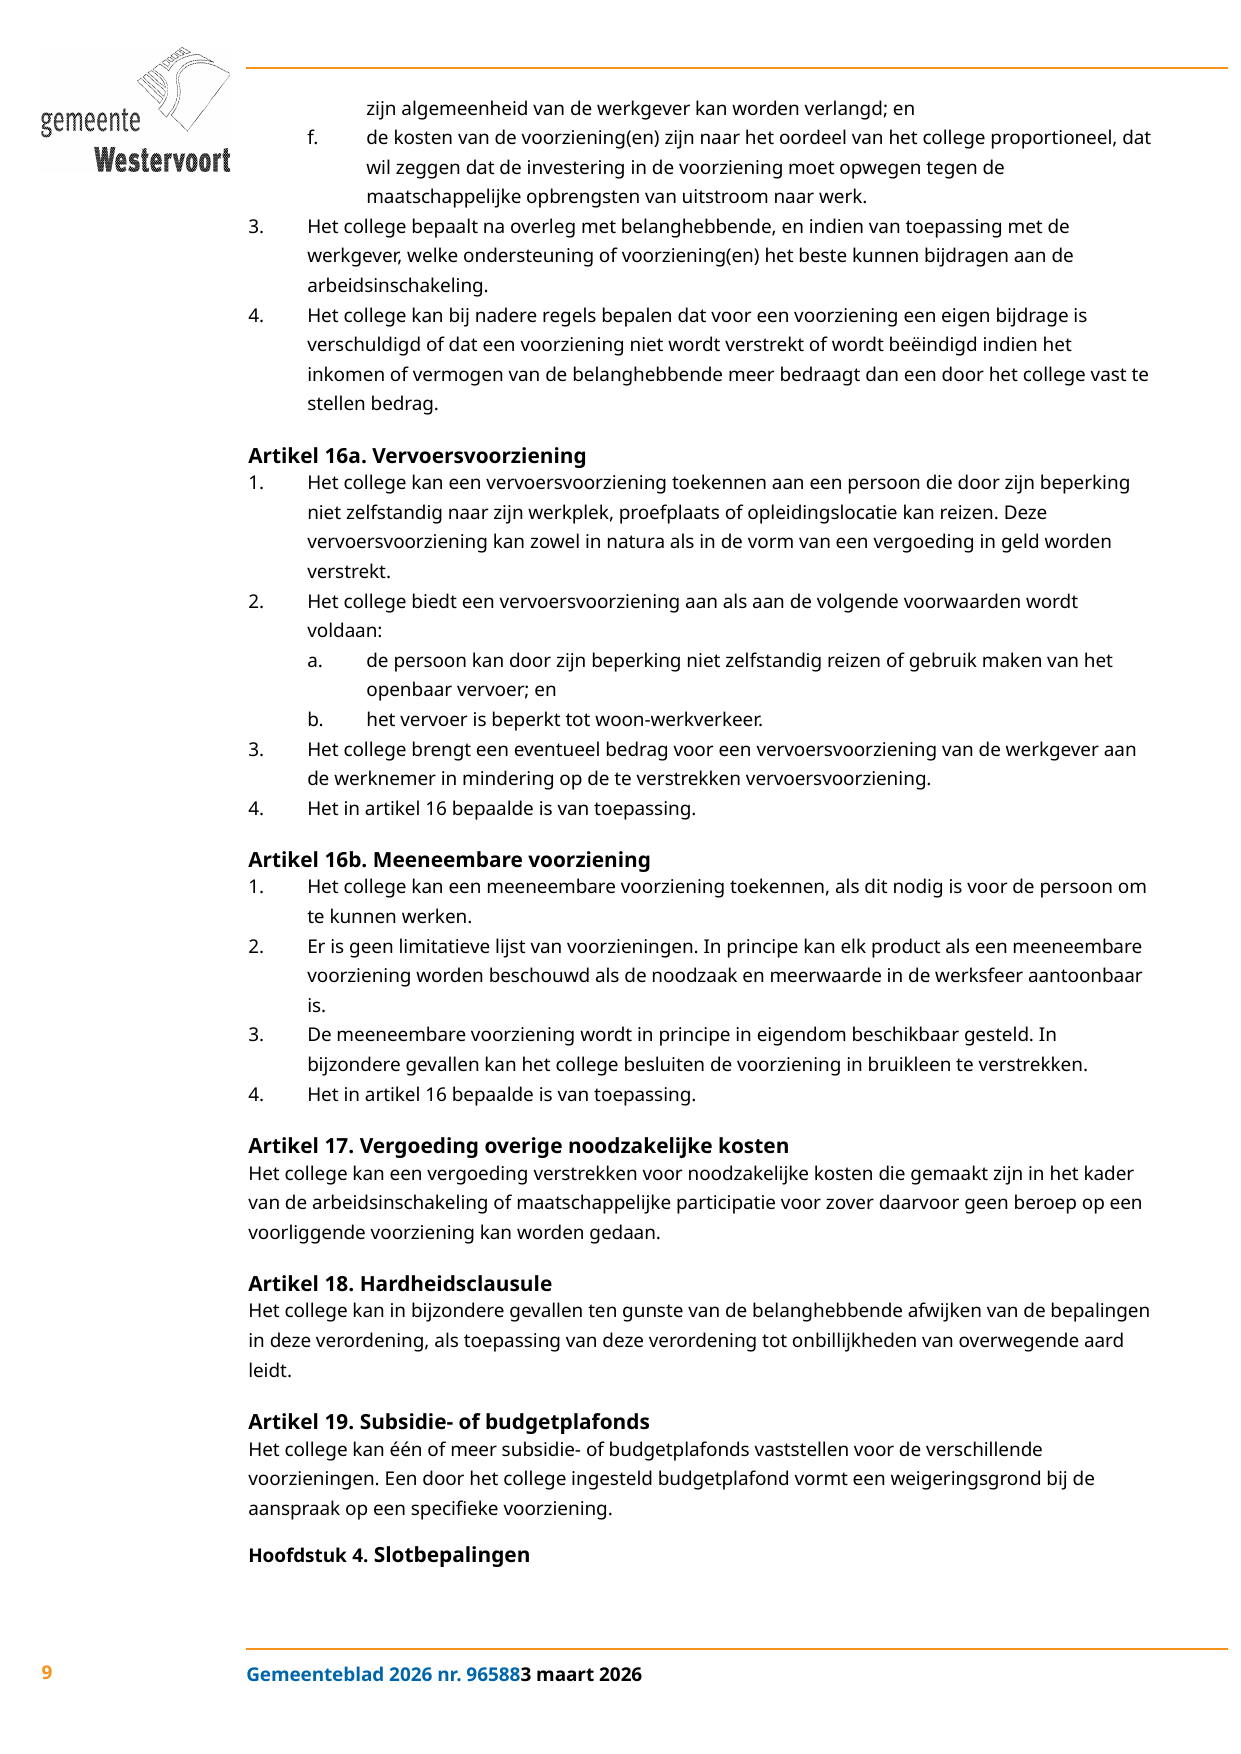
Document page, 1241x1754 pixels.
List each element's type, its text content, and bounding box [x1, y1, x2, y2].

list zijn algemeenheid van de werkgever kan worden verlangd; en [307, 95, 1152, 121]
text Artikel 18. Hardheidsclausule [248, 1269, 1152, 1298]
list de kosten van de voorziening(en) zijn naar het oordeel van het college proportioneel, dat wil zeggen dat de investering in de voorziening moet opwegen tegen de maatschappelijke opbrengsten van uitstroom naar werk. [307, 124, 1152, 209]
list Het college kan een vervoersvoorziening toekennen aan een persoon die door zijn beperking niet zelfstandig naar zijn werkplek, proefplaats of opleidingslocatie kan reizen. Deze vervoersvoorziening kan zowel in natura als in de vorm van een vergoeding in geld worden verstrekt. [248, 469, 1152, 584]
list Het in artikel 16 bepaalde is van toepassing. [248, 795, 1152, 821]
text Artikel 19. Subsidie- of budgetplafonds [248, 1407, 1152, 1436]
list de persoon kan door zijn beperking niet zelfstandig reizen of gebruik maken van het openbaar vervoer; en [307, 647, 1152, 702]
list Het in artikel 16 bepaalde is van toepassing. [248, 1081, 1152, 1107]
list De meeneembare voorziening wordt in principe in eigendom beschikbaar gesteld. In bijzondere gevallen kan het college besluiten de voorziening in bruikleen te verstrekken. [248, 1022, 1152, 1077]
text Het college kan een vergoeding verstrekken voor noodzakelijke kosten die gemaakt zijn in het kader van de arbeidsinschakeling of maatschappelijke participatie voor zover daarvoor geen beroep op een voorliggende voorziening kan worden gedaan. [248, 1160, 1152, 1244]
text Het college kan in bijzondere gevallen ten gunste van de belanghebbende afwijken van de bepalingen in deze verordening, als toepassing van deze verordening tot onbillijkheden van overwegende aard leidt. [248, 1298, 1152, 1383]
list Het college kan bij nadere regels bepalen dat voor een voorziening een eigen bijdrage is verschuldigd of dat een voorziening niet wordt verstrekt of wordt beëindigd indien het inkomen of vermogen van de belanghebbende meer bedraagt dan een door het college vast te stellen bedrag. [248, 302, 1152, 416]
text Artikel 16a. Vervoersvoorziening [248, 441, 1152, 469]
list Er is geen limitatieve lijst van voorzieningen. In principe kan elk product als een meeneembare voorziening worden beschouwd als de noodzaak en meerwaarde in de werksfeer aantoonbaar is. [248, 933, 1152, 1018]
list het vervoer is beperkt tot woon-werkverkeer. [307, 706, 1152, 732]
list Het college biedt een vervoersvoorziening aan als aan de volgende voorwaarden wordt voldaan: [248, 588, 1152, 643]
list Het college bepaalt na overleg met belanghebbende, en indien van toepassing met de werkgever, welke ondersteuning of voorziening(en) het beste kunnen bijdragen aan de arbeidsinschakeling. [248, 213, 1152, 298]
text Artikel 16b. Meeneembare voorziening [248, 845, 1152, 874]
picture [41, 47, 231, 172]
list Het college brengt een eventueel bedrag voor een vervoersvoorziening van de werkgever aan de werknemer in mindering op de te verstrekken vervoersvoorziening. [248, 736, 1152, 791]
text Hoofdstuk 4. Slotbepalingen [248, 1541, 1152, 1569]
text Artikel 17. Vergoeding overige noodzakelijke kosten [248, 1131, 1152, 1160]
text Het college kan één of meer subsidie- of budgetplafonds vaststellen voor de verschillende voorzieningen. Een door het college ingesteld budgetplafond vormt een weigeringsgrond bij de aanspraak op een specifieke voorziening. [248, 1436, 1152, 1521]
list Het college kan een meeneembare voorziening toekennen, als dit nodig is voor de persoon om te kunnen werken. [248, 874, 1152, 929]
